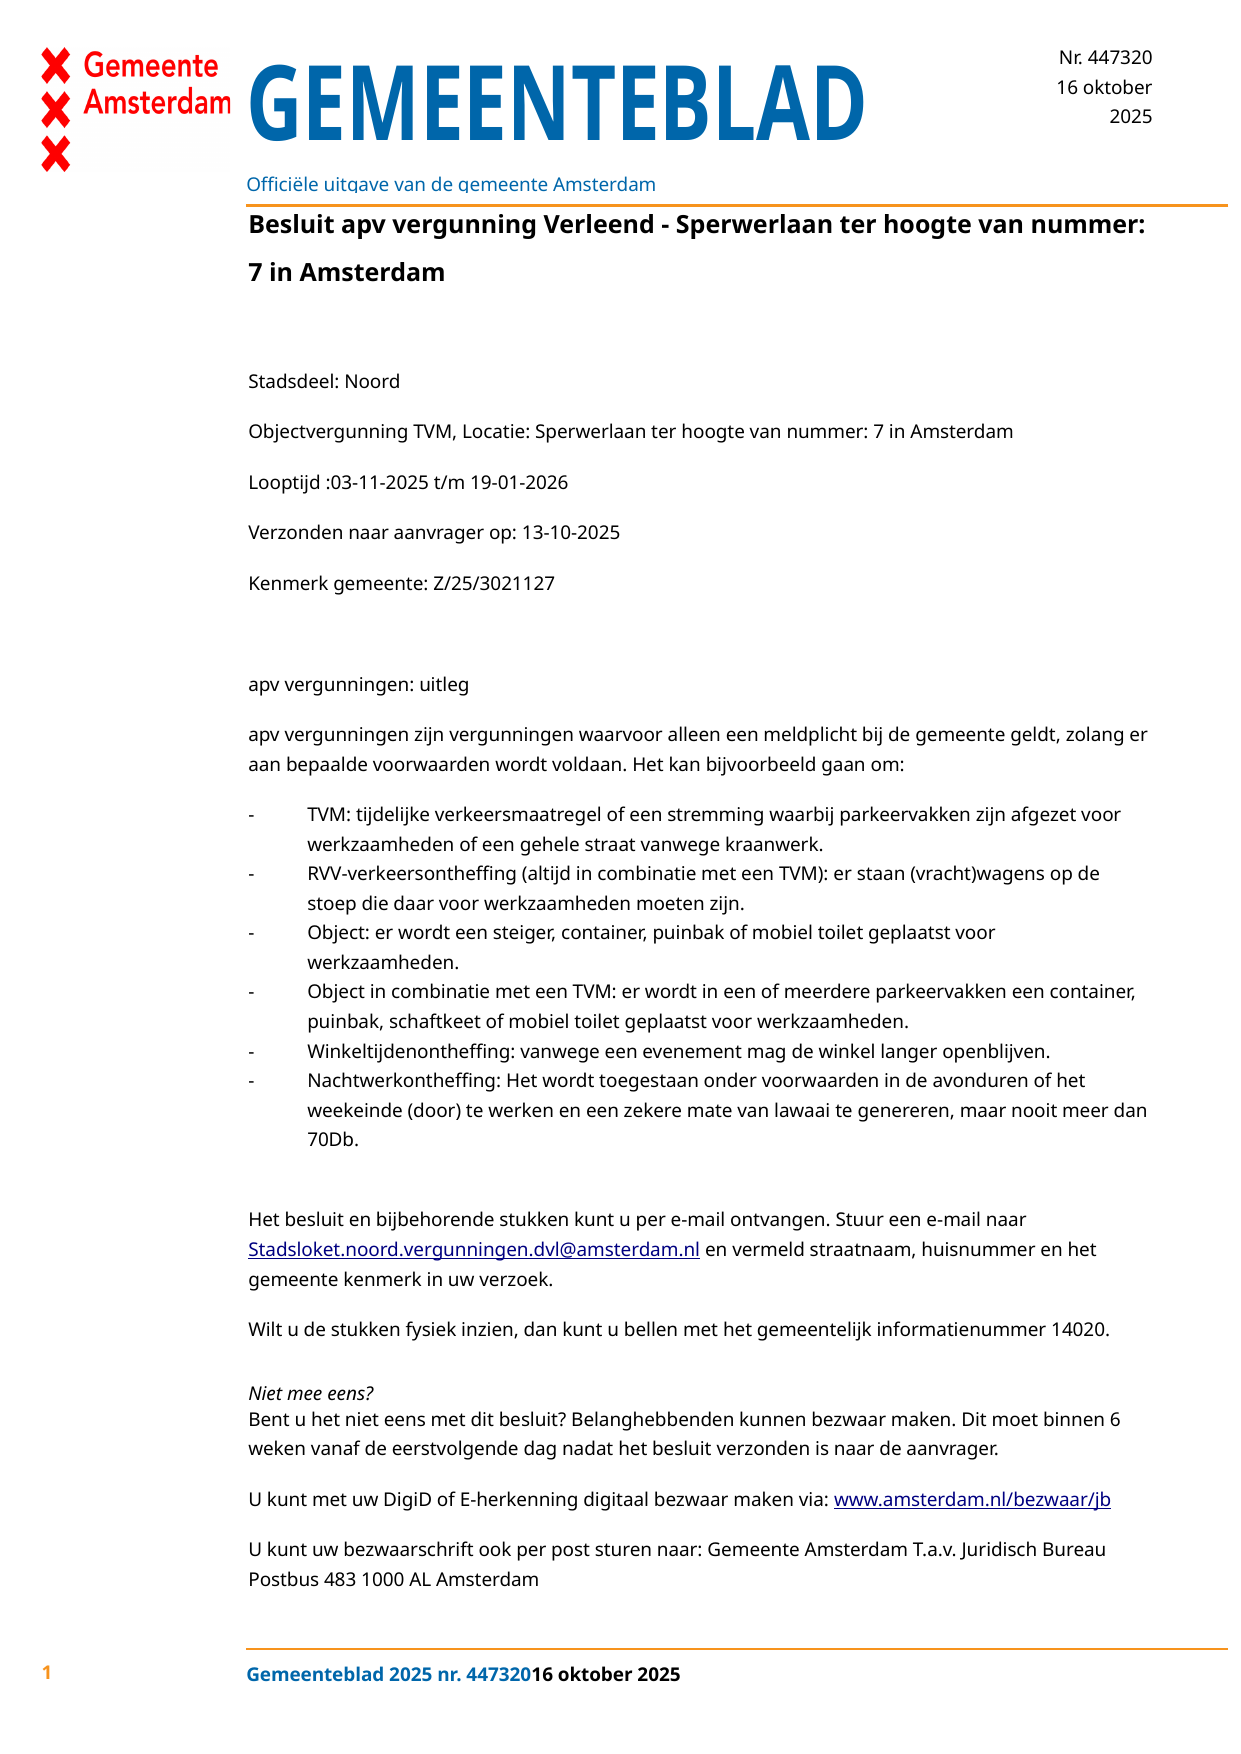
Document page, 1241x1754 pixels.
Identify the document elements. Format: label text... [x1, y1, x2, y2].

picture [41, 47, 231, 172]
text Stadsdeel: Noord [248, 368, 1152, 394]
list Object: er wordt een steiger, container, puinbak of mobiel toilet geplaatst voor werkzaamheden. [248, 919, 1152, 975]
text Het besluit en bijbehorende stukken kunt u per e-mail ontvangen. Stuur een e-mail naar Stadsloket.noord.vergunningen.dvl@amsterdam.nl en vermeld straatnaam, huisnummer en het gemeente kenmerk in uw verzoek. [248, 1207, 1152, 1292]
list RVV-verkeersontheffing (altijd in combinatie met een TVM): er staan (vracht)wagens op de stoep die daar voor werkzaamheden moeten zijn. [248, 860, 1152, 916]
text Niet mee eens? [248, 1380, 1152, 1406]
list Nachtwerkontheffing: Het wordt toegestaan onder voorwaarden in de avonduren of het weekeinde (door) te werken en een zekere mate van lawaai te genereren, maar nooit meer dan 70Db. [248, 1067, 1152, 1152]
list TVM: tijdelijke verkeersmaatregel of een stremming waarbij parkeervakken zijn afgezet voor werkzaamheden of een gehele straat vanwege kraanwerk. [248, 801, 1152, 857]
text Besluit apv vergunning Verleend - Sperwerlaan ter hoogte van nummer: 7 in Amsterdam [248, 207, 1152, 288]
text Objectvergunning TVM, Locatie: Sperwerlaan ter hoogte van nummer: 7 in Amsterdam [248, 419, 1152, 444]
text Looptijd :03-11-2025 t/m 19-01-2026 [248, 469, 1152, 495]
text U kunt uw bezwaarschrift ook per post sturen naar: Gemeente Amsterdam T.a.v. Juridisch Bureau Postbus 483 1000 AL Amsterdam [248, 1536, 1152, 1592]
text apv vergunningen: uitleg [248, 671, 1152, 697]
text apv vergunningen zijn vergunningen waarvoor alleen een meldplicht bij de gemeente geldt, zolang er aan bepaalde voorwaarden wordt voldaan. Het kan bijvoorbeeld gaan om: [248, 721, 1152, 777]
text Bent u het niet eens met dit besluit? Belanghebbenden kunnen bezwaar maken. Dit moet binnen 6 weken vanaf de eerstvolgende dag nadat het besluit verzonden is naar de aanvrager. [248, 1406, 1152, 1461]
text Verzonden naar aanvrager op: 13-10-2025 [248, 519, 1152, 545]
text Wilt u de stukken fysiek inzien, dan kunt u bellen met het gemeentelijk informatienummer 14020. [248, 1316, 1152, 1342]
list Object in combinatie met een TVM: er wordt in een of meerdere parkeervakken een container, puinbak, schaftkeet of mobiel toilet geplaatst voor werkzaamheden. [248, 979, 1152, 1034]
text U kunt met uw DigiD of E-herkenning digitaal bezwaar maken via: www.amsterdam.nl/bezwaar/jb [248, 1486, 1152, 1512]
text Kenmerk gemeente: Z/25/3021127 [248, 570, 1152, 596]
list Winkeltijdenontheffing: vanwege een evenement mag de winkel langer openblijven. [248, 1038, 1152, 1064]
